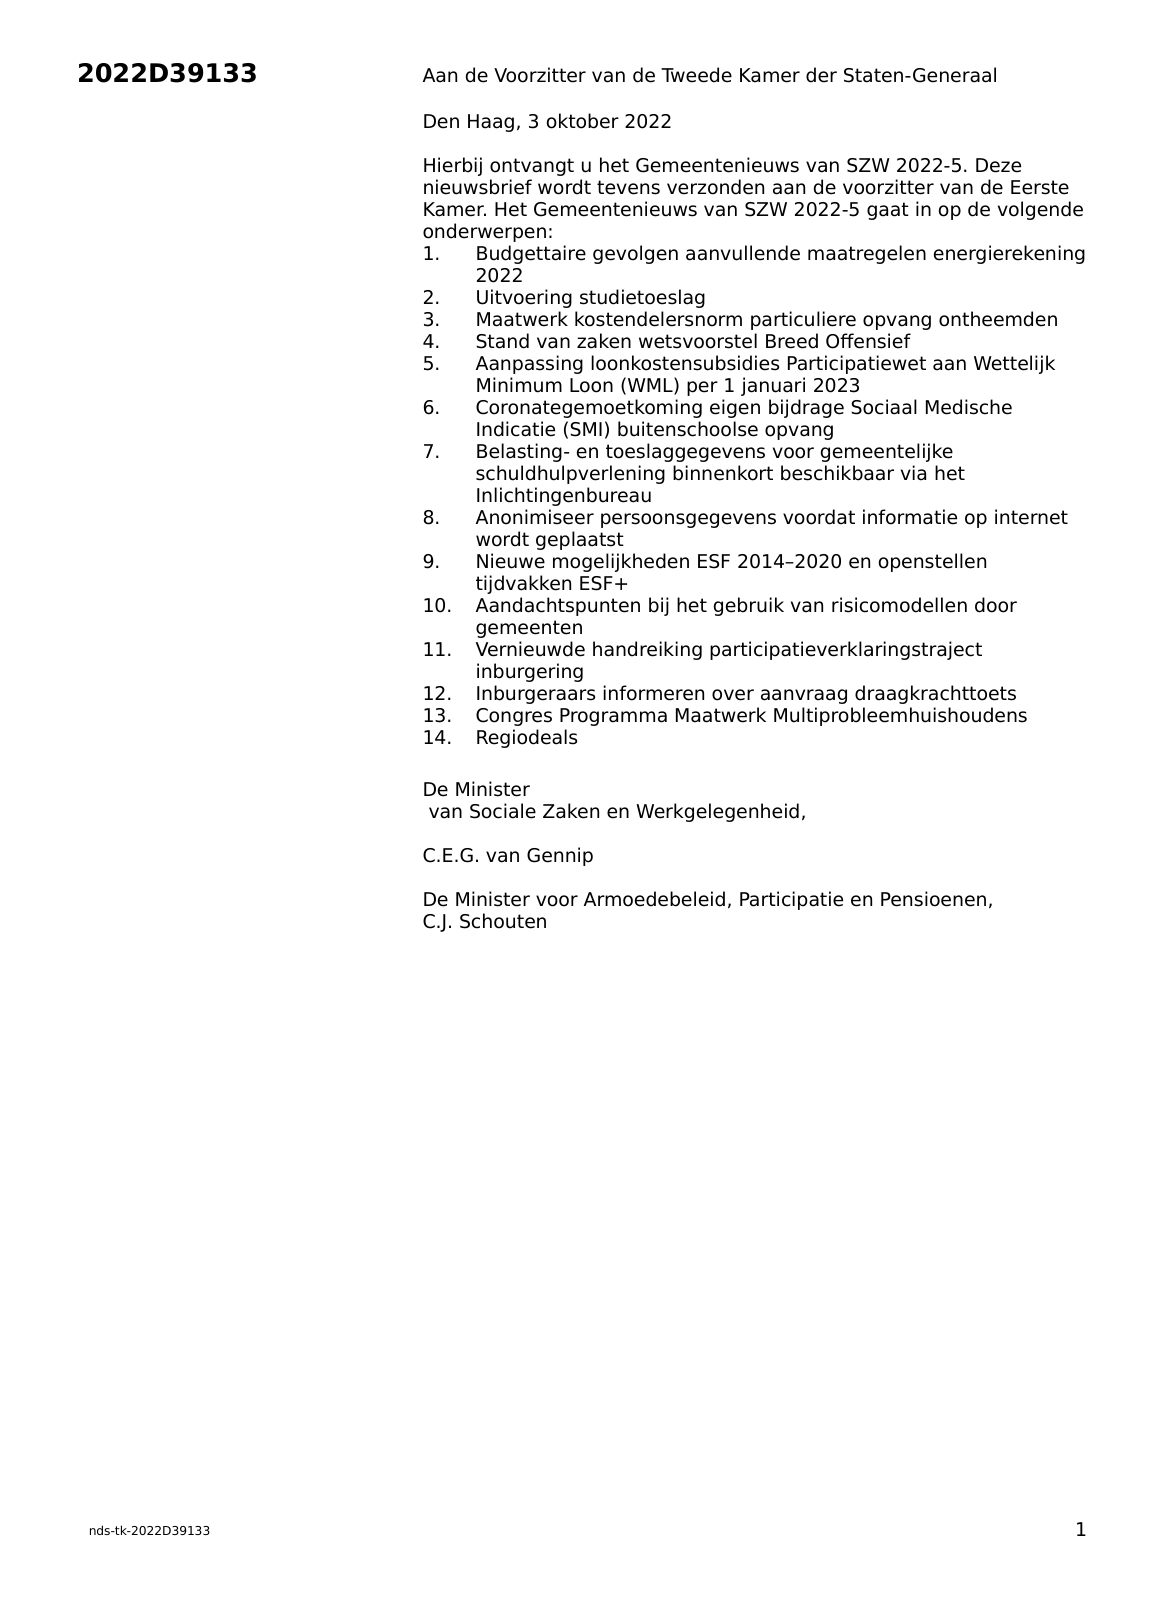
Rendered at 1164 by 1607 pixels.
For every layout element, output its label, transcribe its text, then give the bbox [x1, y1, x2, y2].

text De Minister van Sociale Zaken en Werkgelegenheid, C.E.G. van Gennip [422, 778, 1087, 866]
text 7. Belasting- en toeslaggegevens voor gemeentelijke schuldhulpverlening binnenkort beschikbaar via het Inlichtingenbureau [422, 441, 1087, 507]
text Hierbij ontvangt u het Gemeentenieuws van SZW 2022-5. Deze nieuwsbrief wordt tevens verzonden aan de voorzitter van de Eerste Kamer. Het Gemeentenieuws van SZW 2022-5 gaat in op de volgende onderwerpen: [422, 155, 1087, 243]
text nds-tk-2022D39133 [88, 1524, 323, 1538]
text De Minister voor Armoedebeleid, Participatie en Pensioenen, C.J. Schouten [422, 889, 1087, 933]
text 6. Coronategemoetkoming eigen bijdrage Sociaal Medische Indicatie (SMI) buitenschoolse opvang [422, 397, 1087, 441]
text 14. Regiodeals [422, 727, 1087, 748]
text 4. Stand van zaken wetsvoorstel Breed Offensief [422, 331, 1087, 353]
text 5. Aanpassing loonkostensubsidies Participatiewet aan Wettelijk Minimum Loon (WML) per 1 januari 2023 [422, 353, 1087, 397]
text 1. Budgettaire gevolgen aanvullende maatregelen energierekening 2022 [422, 243, 1087, 287]
text 11. Vernieuwde handreiking participatieverklaringstraject inburgering [422, 639, 1087, 683]
text 9. Nieuwe mogelijkheden ESF 2014–2020 en openstellen tijdvakken ESF+ [422, 551, 1087, 595]
text 3. Maatwerk kostendelersnorm particuliere opvang ontheemden [422, 309, 1087, 331]
text 8. Anonimiseer persoonsgegevens voordat informatie op internet wordt geplaatst [422, 507, 1087, 551]
text 13. Congres Programma Maatwerk Multiprobleemhuishoudens [422, 704, 1087, 727]
text 12. Inburgeraars informeren over aanvraag draagkrachttoets [422, 683, 1087, 704]
text 2022D39133 Aan de Voorzitter van de Tweede Kamer der Staten-Generaal [77, 59, 1087, 89]
text 2. Uitvoering studietoeslag [422, 287, 1087, 309]
text 10. Aandachtspunten bij het gebruik van risicomodellen door gemeenten [422, 595, 1087, 639]
text Den Haag, 3 oktober 2022 [422, 111, 1087, 133]
